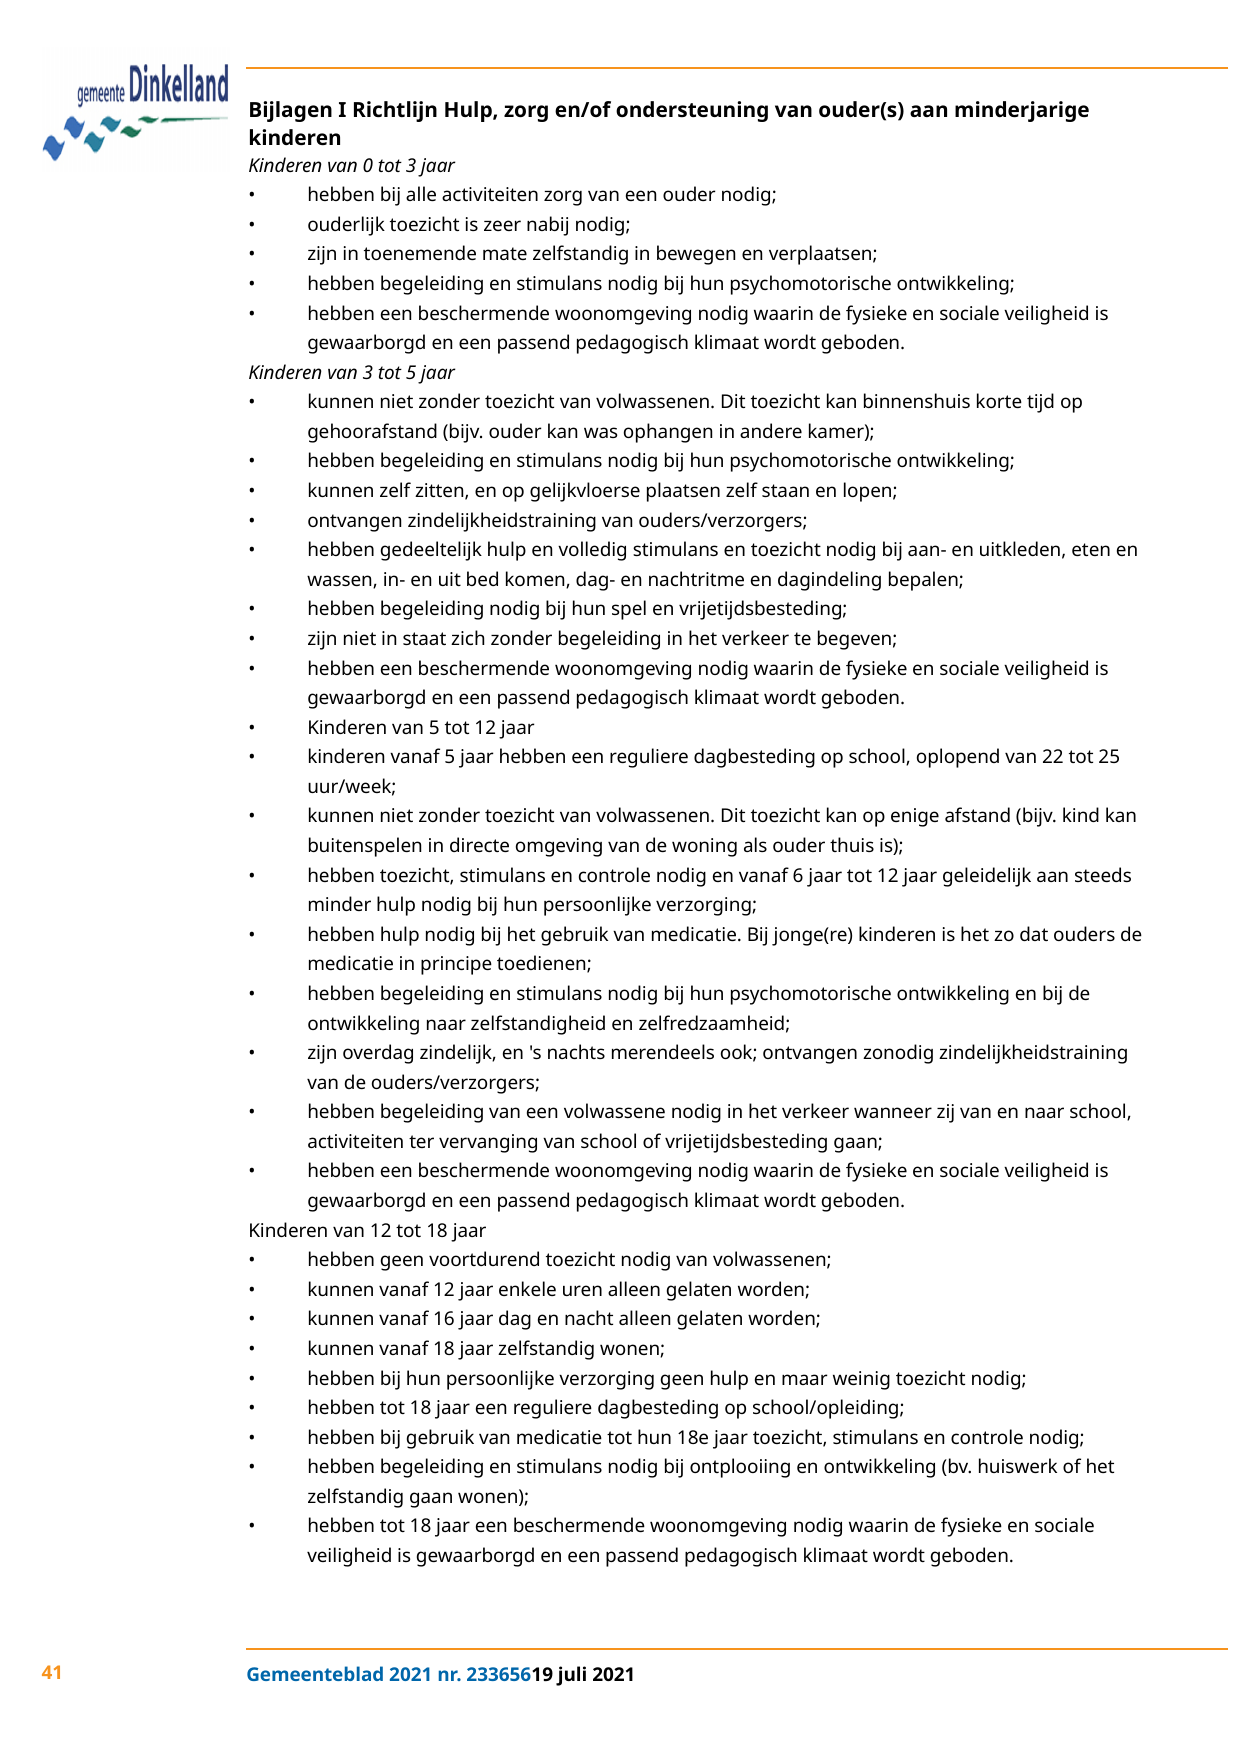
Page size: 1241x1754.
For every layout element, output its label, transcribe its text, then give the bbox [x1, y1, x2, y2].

list hebben begeleiding en stimulans nodig bij hun psychomotorische ontwikkeling en bij de ontwikkeling naar zelfstandigheid en zelfredzaamheid; [248, 980, 1152, 1035]
list hebben bij alle activiteiten zorg van een ouder nodig; [248, 181, 1152, 207]
list kinderen vanaf 5 jaar hebben een reguliere dagbesteding op school, oplopend van 22 tot 25 uur/week; [248, 743, 1152, 799]
list kunnen zelf zitten, en op gelijkvloerse plaatsen zelf staan en lopen; [248, 477, 1152, 503]
list hebben tot 18 jaar een beschermende woonomgeving nodig waarin de fysieke en sociale veiligheid is gewaarborgd en een passend pedagogisch klimaat wordt geboden. [248, 1513, 1152, 1568]
list zijn overdag zindelijk, en 's nachts merendeels ook; ontvangen zonodig zindelijkheidstraining van de ouders/verzorgers; [248, 1039, 1152, 1094]
text Kinderen van 12 tot 18 jaar [248, 1217, 1152, 1242]
picture [41, 47, 231, 172]
text Kinderen van 0 tot 3 jaar [248, 152, 1152, 177]
text Kinderen van 3 tot 5 jaar [248, 359, 1152, 384]
list kunnen niet zonder toezicht van volwassenen. Dit toezicht kan binnenshuis korte tijd op gehoorafstand (bijv. ouder kan was ophangen in andere kamer); [248, 388, 1152, 444]
list zijn niet in staat zich zonder begeleiding in het verkeer te begeven; [248, 625, 1152, 651]
list kunnen vanaf 12 jaar enkele uren alleen gelaten worden; [248, 1276, 1152, 1302]
list hebben begeleiding nodig bij hun spel en vrijetijdsbesteding; [248, 596, 1152, 621]
text Bijlagen I Richtlijn Hulp, zorg en/of ondersteuning van ouder(s) aan minderjarige kinderen [248, 95, 1152, 152]
list hebben een beschermende woonomgeving nodig waarin de fysieke en sociale veiligheid is gewaarborgd en een passend pedagogisch klimaat wordt geboden. [248, 1158, 1152, 1213]
list hebben toezicht, stimulans en controle nodig en vanaf 6 jaar tot 12 jaar geleidelijk aan steeds minder hulp nodig bij hun persoonlijke verzorging; [248, 862, 1152, 917]
list hebben tot 18 jaar een reguliere dagbesteding op school/opleiding; [248, 1394, 1152, 1420]
list hebben bij hun persoonlijke verzorging geen hulp en maar weinig toezicht nodig; [248, 1365, 1152, 1390]
list kunnen vanaf 16 jaar dag en nacht alleen gelaten worden; [248, 1306, 1152, 1331]
list zijn in toenemende mate zelfstandig in bewegen en verplaatsen; [248, 241, 1152, 266]
list hebben hulp nodig bij het gebruik van medicatie. Bij jonge(re) kinderen is het zo dat ouders de medicatie in principe toedienen; [248, 921, 1152, 976]
list hebben bij gebruik van medicatie tot hun 18e jaar toezicht, stimulans en controle nodig; [248, 1424, 1152, 1449]
list hebben een beschermende woonomgeving nodig waarin de fysieke en sociale veiligheid is gewaarborgd en een passend pedagogisch klimaat wordt geboden. [248, 655, 1152, 710]
list Kinderen van 5 tot 12 jaar [248, 714, 1152, 739]
list hebben begeleiding en stimulans nodig bij hun psychomotorische ontwikkeling; [248, 448, 1152, 473]
list hebben begeleiding van een volwassene nodig in het verkeer wanneer zij van en naar school, activiteiten ter vervanging van school of vrijetijdsbesteding gaan; [248, 1098, 1152, 1154]
list hebben gedeeltelijk hulp en volledig stimulans en toezicht nodig bij aan- en uitkleden, eten en wassen, in- en uit bed komen, dag- en nachtritme en dagindeling bepalen; [248, 536, 1152, 592]
list ouderlijk toezicht is zeer nabij nodig; [248, 211, 1152, 237]
list hebben geen voortdurend toezicht nodig van volwassenen; [248, 1246, 1152, 1272]
list kunnen niet zonder toezicht van volwassenen. Dit toezicht kan op enige afstand (bijv. kind kan buitenspelen in directe omgeving van de woning als ouder thuis is); [248, 803, 1152, 858]
list hebben begeleiding en stimulans nodig bij ontplooiing en ontwikkeling (bv. huiswerk of het zelfstandig gaan wonen); [248, 1453, 1152, 1509]
list hebben een beschermende woonomgeving nodig waarin de fysieke en sociale veiligheid is gewaarborgd en een passend pedagogisch klimaat wordt geboden. [248, 300, 1152, 355]
list hebben begeleiding en stimulans nodig bij hun psychomotorische ontwikkeling; [248, 270, 1152, 296]
list kunnen vanaf 18 jaar zelfstandig wonen; [248, 1335, 1152, 1361]
list ontvangen zindelijkheidstraining van ouders/verzorgers; [248, 507, 1152, 532]
